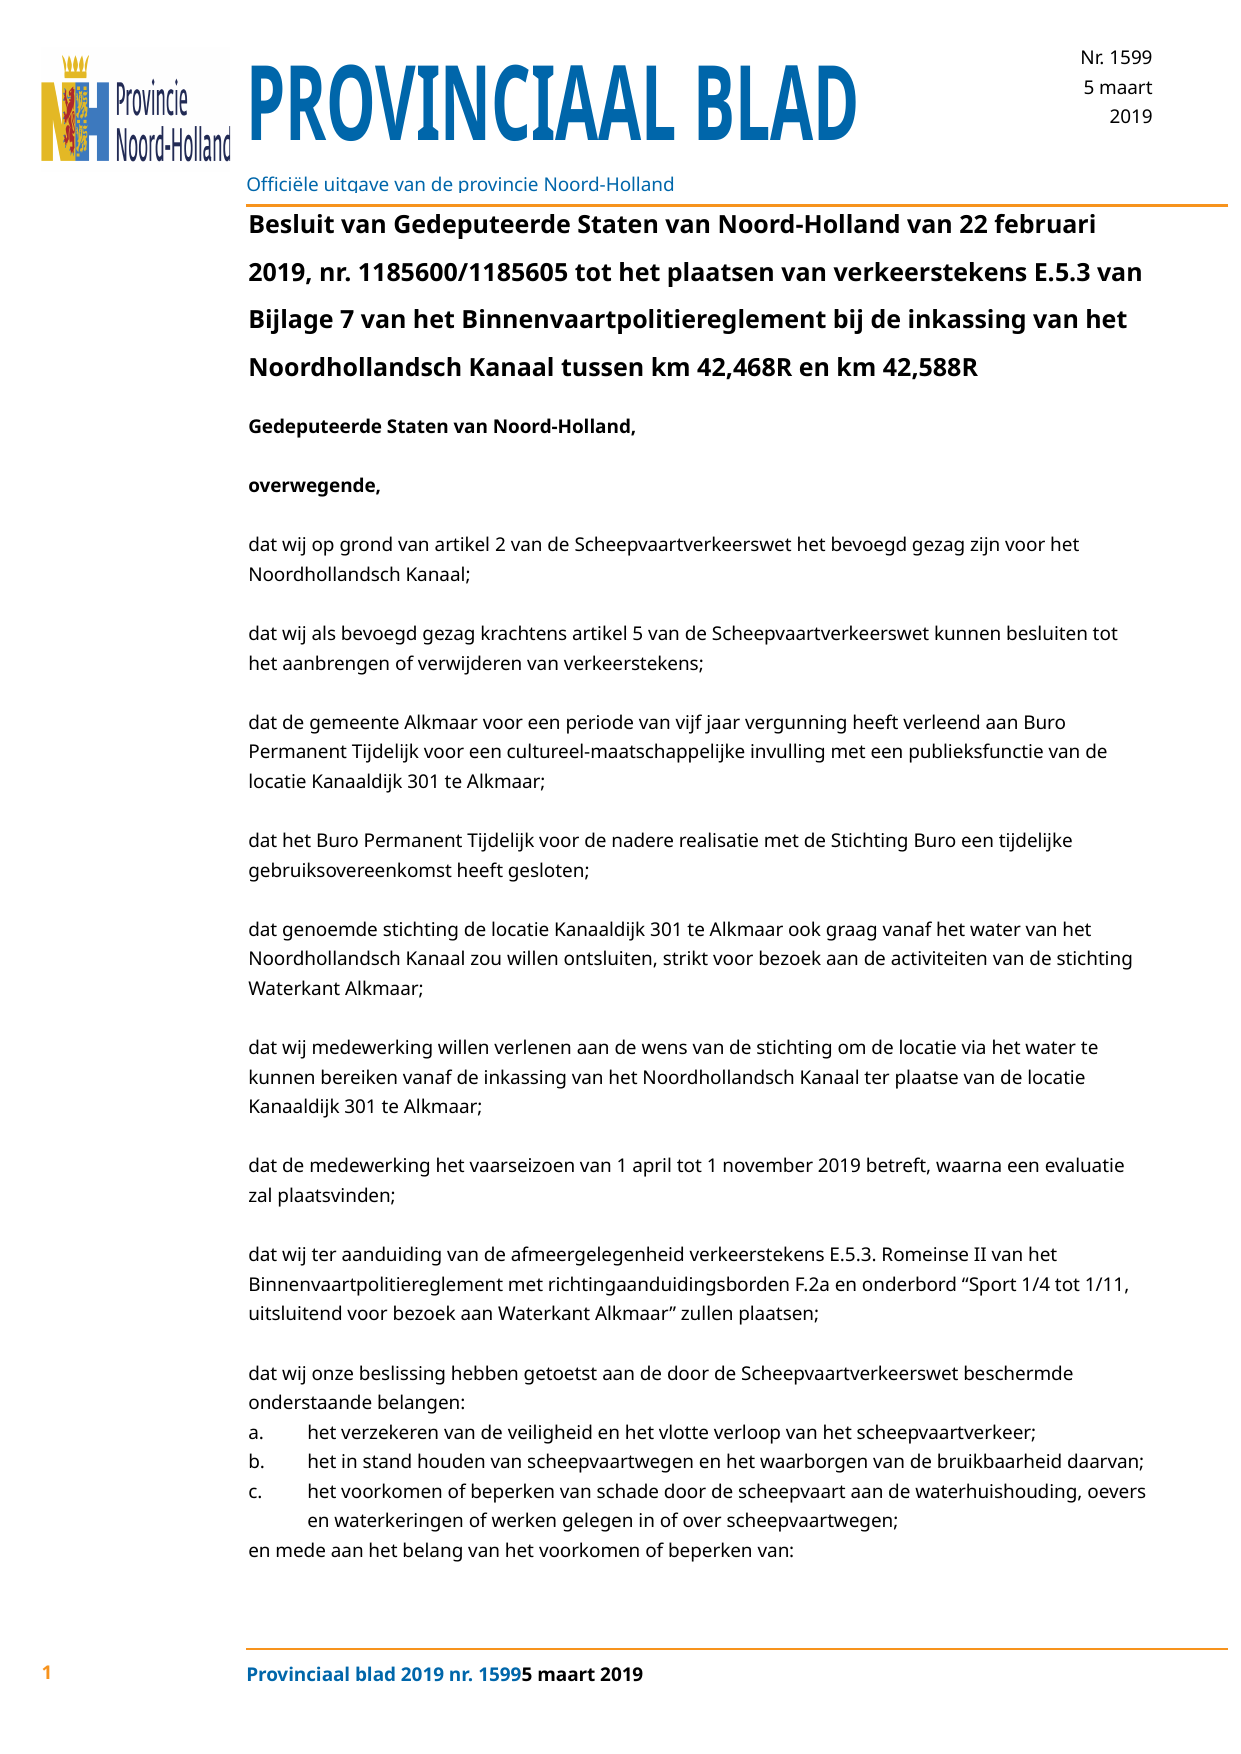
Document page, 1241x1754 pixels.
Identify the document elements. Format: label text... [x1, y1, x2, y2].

text overwegende, [248, 472, 1152, 498]
text dat wij als bevoegd gezag krachtens artikel 5 van de Scheepvaartverkeerswet kunnen besluiten tot het aanbrengen of verwijderen van verkeerstekens; [248, 620, 1152, 676]
text dat de gemeente Alkmaar voor een periode van vijf jaar vergunning heeft verleend aan Buro Permanent Tijdelijk voor een cultureel-maatschappelijke invulling met een publieksfunctie van de locatie Kanaaldijk 301 te Alkmaar; [248, 709, 1152, 794]
text dat wij onze beslissing hebben getoetst aan de door de Scheepvaartverkeerswet beschermde onderstaande belangen: [248, 1360, 1152, 1415]
list het in stand houden van scheepvaartwegen en het waarborgen van de bruikbaarheid daarvan; [248, 1448, 1152, 1474]
text Gedeputeerde Staten van Noord-Holland, [248, 413, 1152, 439]
text en mede aan het belang van het voorkomen of beperken van: [248, 1537, 1152, 1563]
text dat wij medewerking willen verlenen aan de wens van de stichting om de locatie via het water te kunnen bereiken vanaf de inkassing van het Noordhollandsch Kanaal ter plaatse van de locatie Kanaaldijk 301 te Alkmaar; [248, 1034, 1152, 1119]
list het voorkomen of beperken van schade door de scheepvaart aan de waterhuishouding, oevers en waterkeringen of werken gelegen in of over scheepvaartwegen; [248, 1478, 1152, 1533]
text dat de medewerking het vaarseizoen van 1 april tot 1 november 2019 betreft, waarna een evaluatie zal plaatsvinden; [248, 1153, 1152, 1208]
text dat genoemde stichting de locatie Kanaaldijk 301 te Alkmaar ook graag vanaf het water van het Noordhollandsch Kanaal zou willen ontsluiten, strikt voor bezoek aan de activiteiten van de stichting Waterkant Alkmaar; [248, 916, 1152, 1001]
picture [41, 47, 231, 172]
text Besluit van Gedeputeerde Staten van Noord-Holland van 22 februari 2019, nr. 1185600/1185605 tot het plaatsen van verkeerstekens E.5.3 van Bijlage 7 van het Binnenvaartpolitiereglement bij de inkassing van het Noordhollandsch Kanaal tussen km 42,468R en km 42,588R [248, 207, 1152, 384]
text dat wij ter aanduiding van de afmeergelegenheid verkeerstekens E.5.3. Romeinse II van het Binnenvaartpolitiereglement met richtingaanduidingsborden F.2a en onderbord “Sport 1/4 tot 1/11, uitsluitend voor bezoek aan Waterkant Alkmaar” zullen plaatsen; [248, 1241, 1152, 1326]
text dat wij op grond van artikel 2 van de Scheepvaartverkeerswet het bevoegd gezag zijn voor het Noordhollandsch Kanaal; [248, 531, 1152, 587]
text dat het Buro Permanent Tijdelijk voor de nadere realisatie met de Stichting Buro een tijdelijke gebruiksovereenkomst heeft gesloten; [248, 827, 1152, 883]
list het verzekeren van de veiligheid en het vlotte verloop van het scheepvaartverkeer; [248, 1419, 1152, 1445]
